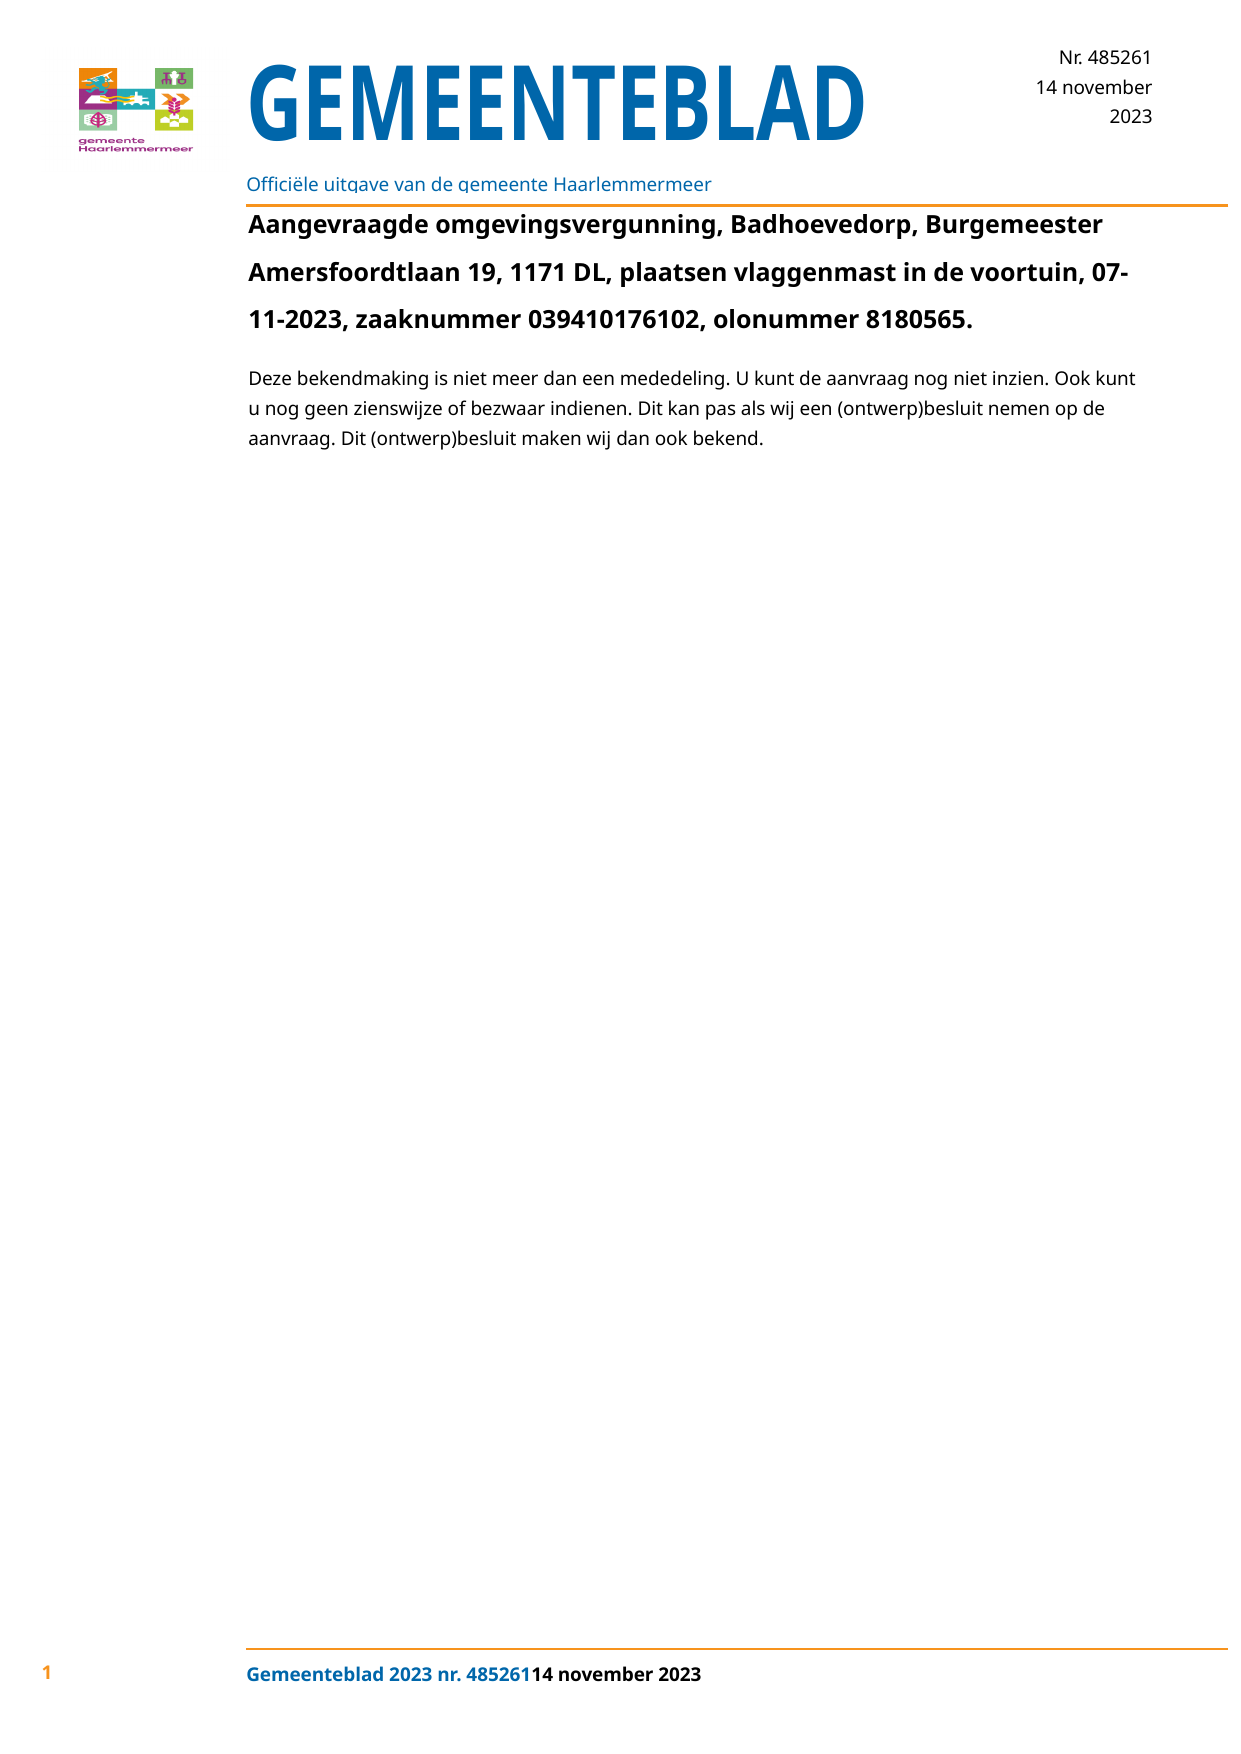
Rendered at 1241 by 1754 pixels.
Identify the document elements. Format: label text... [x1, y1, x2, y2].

text Deze bekendmaking is niet meer dan een mededeling. U kunt de aanvraag nog niet inzien. Ook kunt u nog geen zienswijze of bezwaar indienen. Dit kan pas als wij een (ontwerp)besluit nemen op de aanvraag. Dit (ontwerp)besluit maken wij dan ook bekend. [248, 366, 1152, 450]
text Aangevraagde omgevingsvergunning, Badhoevedorp, Burgemeester Amersfoordtlaan 19, 1171 DL, plaatsen vlaggenmast in de voortuin, 07-11-2023, zaaknummer 039410176102, olonummer 8180565. [248, 207, 1152, 336]
picture [41, 47, 231, 172]
